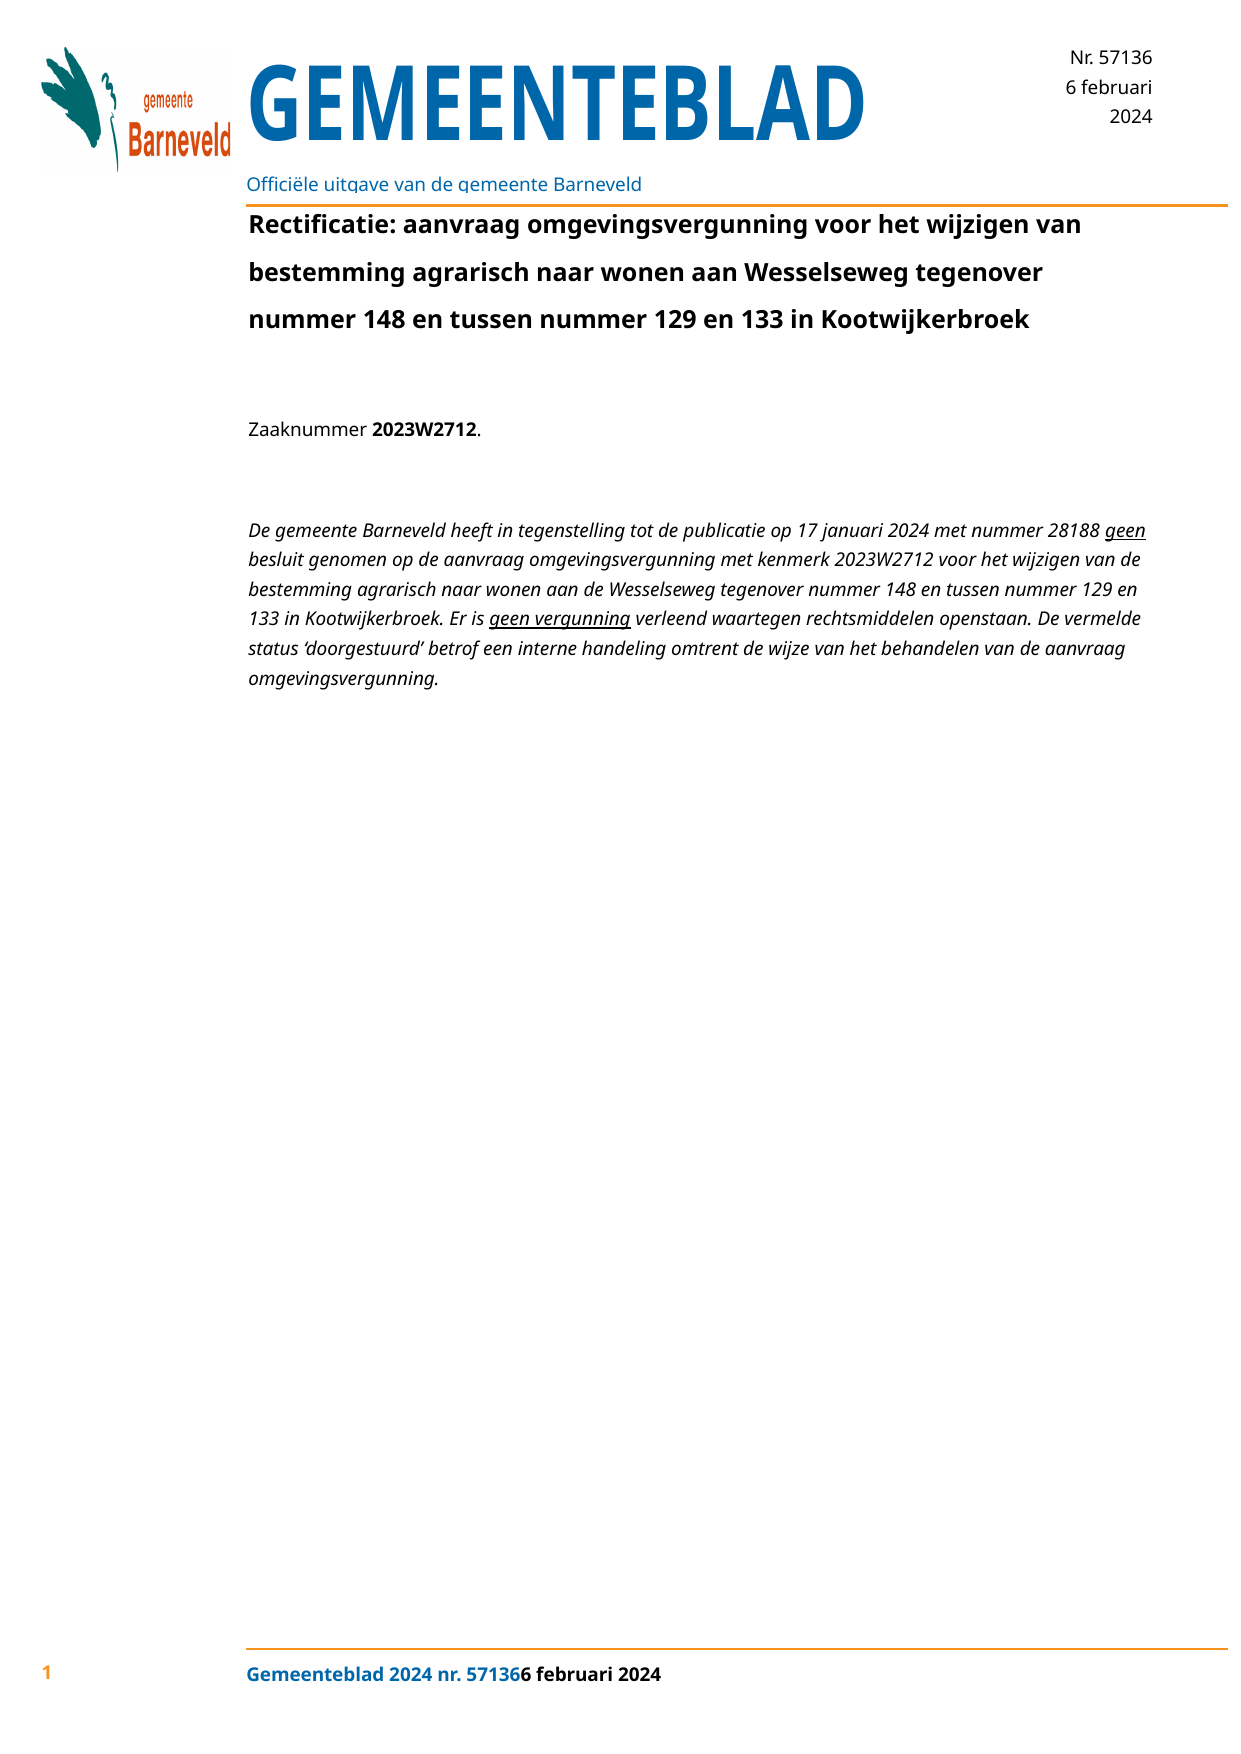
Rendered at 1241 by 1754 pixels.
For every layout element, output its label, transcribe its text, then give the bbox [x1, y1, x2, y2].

picture [41, 47, 231, 172]
text De gemeente Barneveld heeft in tegenstelling tot de publicatie op 17 januari 2024 met nummer 28188 geen besluit genomen op de aanvraag omgevingsvergunning met kenmerk 2023W2712 voor het wijzigen van de bestemming agrarisch naar wonen aan de Wesselseweg tegenover nummer 148 en tussen nummer 129 en 133 in Kootwijkerbroek. Er is geen vergunning verleend waartegen rechtsmiddelen openstaan. De vermelde status ‘doorgestuurd’ betrof een interne handeling omtrent de wijze van het behandelen van de aanvraag omgevingsvergunning. [248, 517, 1152, 690]
text Rectificatie: aanvraag omgevingsvergunning voor het wijzigen van bestemming agrarisch naar wonen aan Wesselseweg tegenover nummer 148 en tussen nummer 129 en 133 in Kootwijkerbroek [248, 207, 1152, 336]
text Zaaknummer 2023W2712. [248, 416, 1152, 442]
